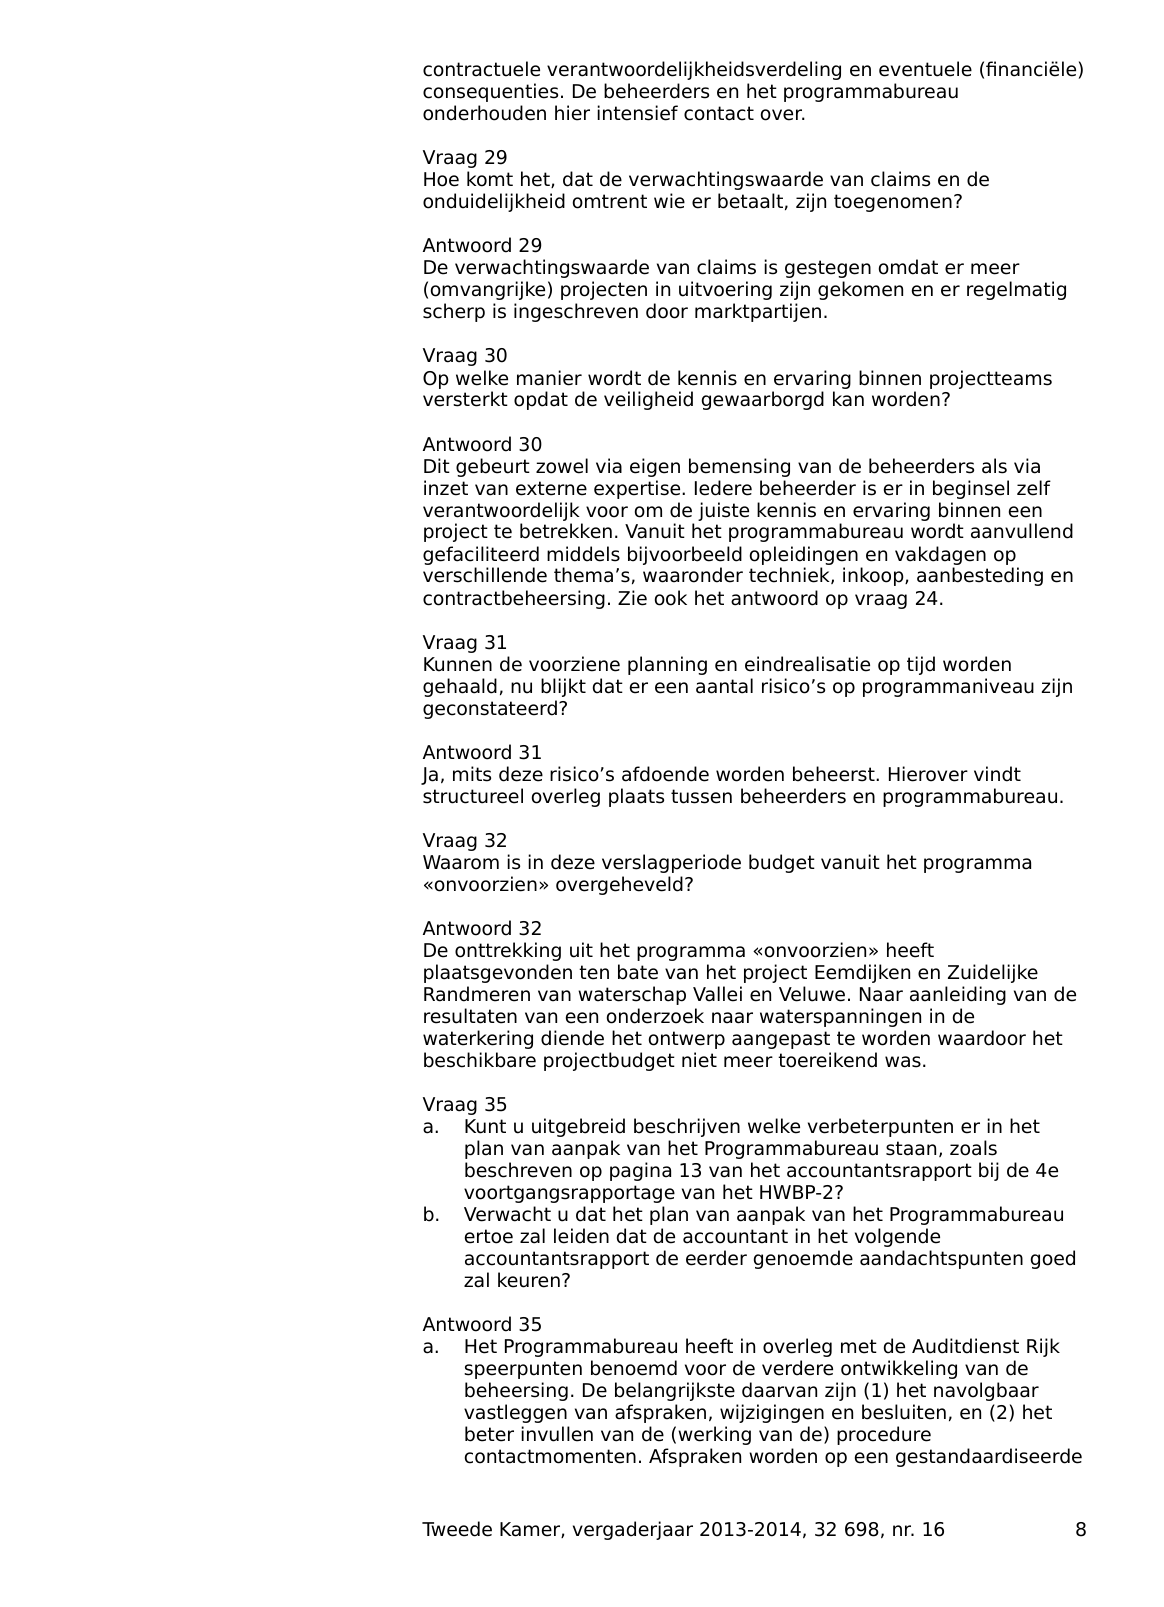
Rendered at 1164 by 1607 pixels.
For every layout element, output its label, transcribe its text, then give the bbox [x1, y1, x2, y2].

text Vraag 31 [422, 632, 1087, 653]
text Ja, mits deze risico’s afdoende worden beheerst. Hierover vindt structureel overleg plaats tussen beheerders en programmabureau. [422, 764, 1087, 808]
text Hoe komt het, dat de verwachtingswaarde van claims en de onduidelijkheid omtrent wie er betaalt, zijn toegenomen? [422, 169, 1087, 213]
text Vraag 35 [422, 1094, 1087, 1116]
text Op welke manier wordt de kennis en ervaring binnen projectteams versterkt opdat de veiligheid gewaarborgd kan worden? [422, 367, 1087, 411]
text De onttrekking uit het programma «onvoorzien» heeft plaatsgevonden ten bate van het project Eemdijken en Zuidelijke Randmeren van waterschap Vallei en Veluwe. Naar aanleiding van de resultaten van een onderzoek naar waterspanningen in de waterkering diende het ontwerp aangepast te worden waardoor het beschikbare projectbudget niet meer toereikend was. [422, 940, 1087, 1072]
text Dit gebeurt zowel via eigen bemensing van de beheerders als via inzet van externe expertise. Iedere beheerder is er in beginsel zelf verantwoordelijk voor om de juiste kennis en ervaring binnen een project te betrekken. Vanuit het programmabureau wordt aanvullend gefaciliteerd middels bijvoorbeeld opleidingen en vakdagen op verschillende thema’s, waaronder techniek, inkoop, aanbesteding en contractbeheersing. Zie ook het antwoord op vraag 24. [422, 456, 1087, 609]
text Antwoord 30 [422, 433, 1087, 456]
text Vraag 30 [422, 345, 1087, 367]
text contractuele verantwoordelijkheidsverdeling en eventuele (financiële) consequenties. De beheerders en het programmabureau onderhouden hier intensief contact over. [422, 59, 1087, 125]
text Antwoord 32 [422, 918, 1087, 940]
text a. Kunt u uitgebreid beschrijven welke verbeterpunten er in het plan van aanpak van het Programmabureau staan, zoals beschreven op pagina 13 van het accountantsrapport bij de 4e voortgangsrapportage van het HWBP-2? [422, 1116, 1087, 1204]
text Vraag 32 [422, 830, 1087, 852]
text De verwachtingswaarde van claims is gestegen omdat er meer (omvangrijke) projecten in uitvoering zijn gekomen en er regelmatig scherp is ingeschreven door marktpartijen. [422, 257, 1087, 323]
text Antwoord 35 [422, 1314, 1087, 1336]
text Waarom is in deze verslagperiode budget vanuit het programma «onvoorzien» overgeheveld? [422, 852, 1087, 896]
text a. Het Programmabureau heeft in overleg met de Auditdienst Rijk speerpunten benoemd voor de verdere ontwikkeling van de beheersing. De belangrijkste daarvan zijn (1) het navolgbaar vastleggen van afspraken, wijzigingen en besluiten, en (2) het beter invullen van de (werking van de) procedure contactmomenten. Afspraken worden op een gestandaardiseerde [422, 1336, 1087, 1468]
text Antwoord 29 [422, 235, 1087, 257]
text Vraag 29 [422, 147, 1087, 169]
text Antwoord 31 [422, 742, 1087, 764]
text b. Verwacht u dat het plan van aanpak van het Programmabureau ertoe zal leiden dat de accountant in het volgende accountantsrapport de eerder genoemde aandachtspunten goed zal keuren? [422, 1204, 1087, 1292]
text Kunnen de voorziene planning en eindrealisatie op tijd worden gehaald, nu blijkt dat er een aantal risico’s op programmaniveau zijn geconstateerd? [422, 653, 1087, 719]
